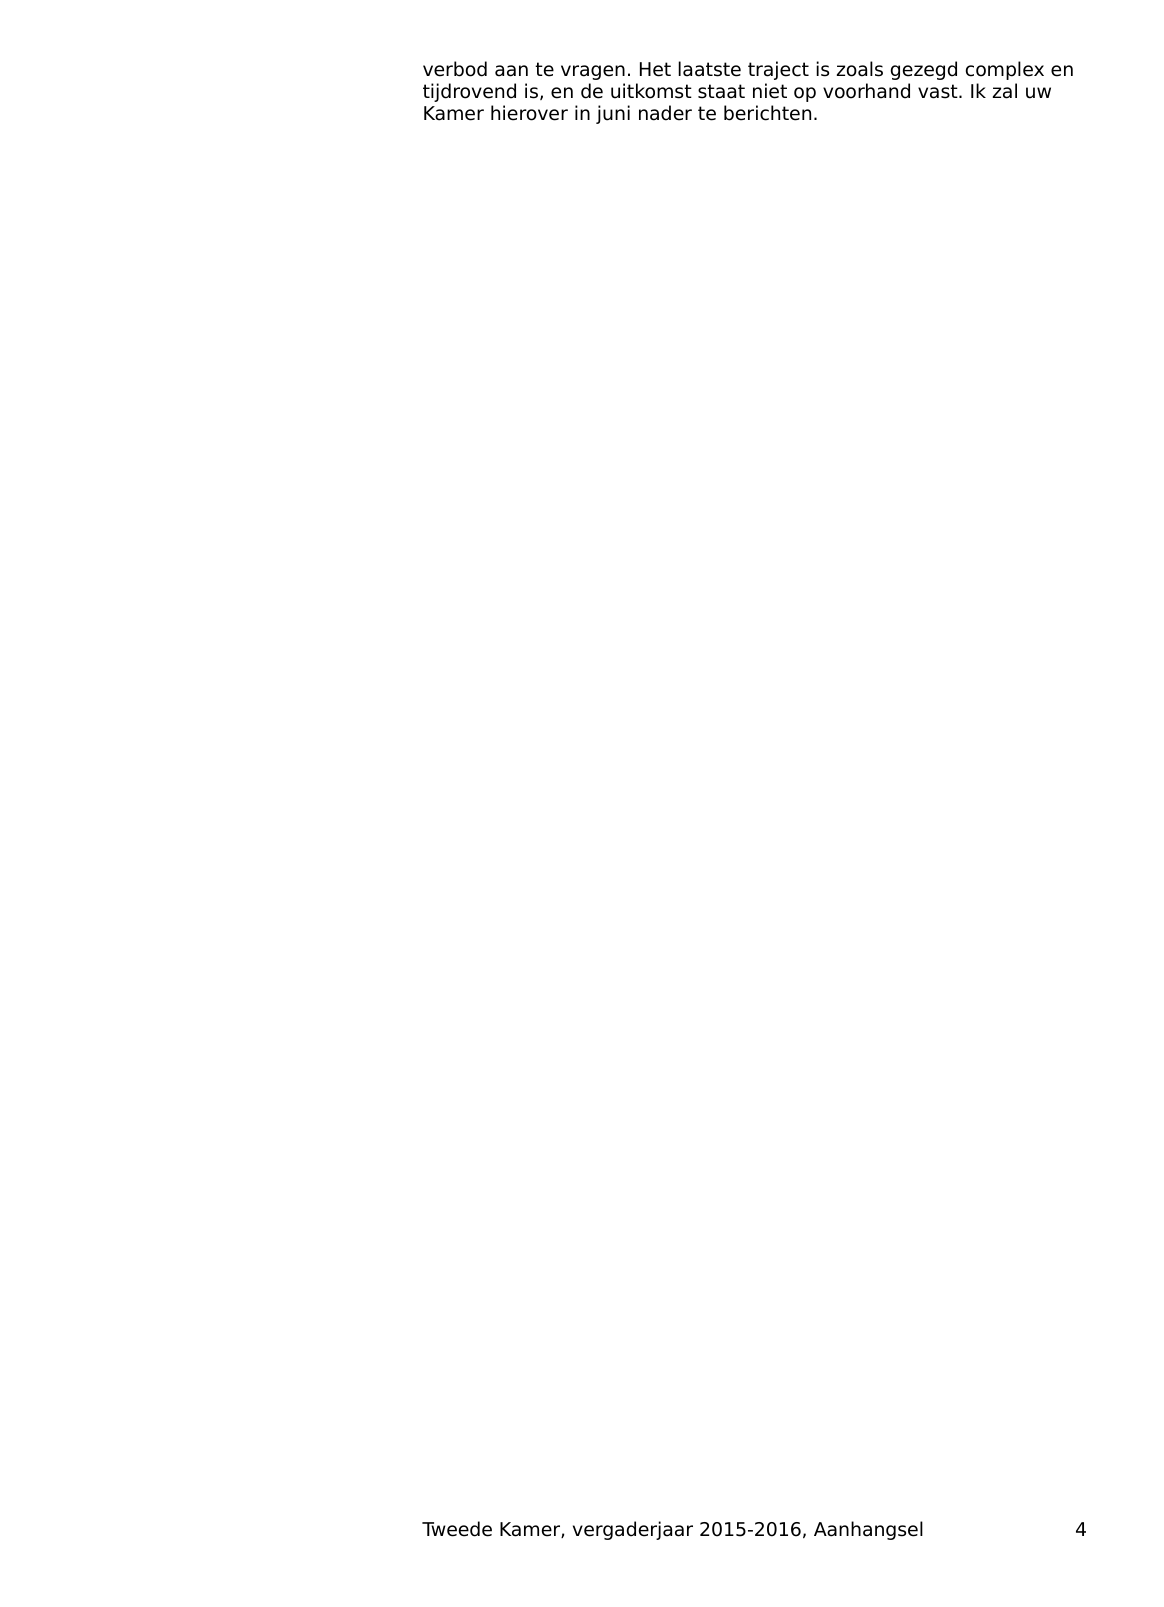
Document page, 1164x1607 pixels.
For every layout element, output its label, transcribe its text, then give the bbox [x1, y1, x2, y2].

text verbod aan te vragen. Het laatste traject is zoals gezegd complex en tijdrovend is, en de uitkomst staat niet op voorhand vast. Ik zal uw Kamer hierover in juni nader te berichten. [422, 59, 1087, 125]
